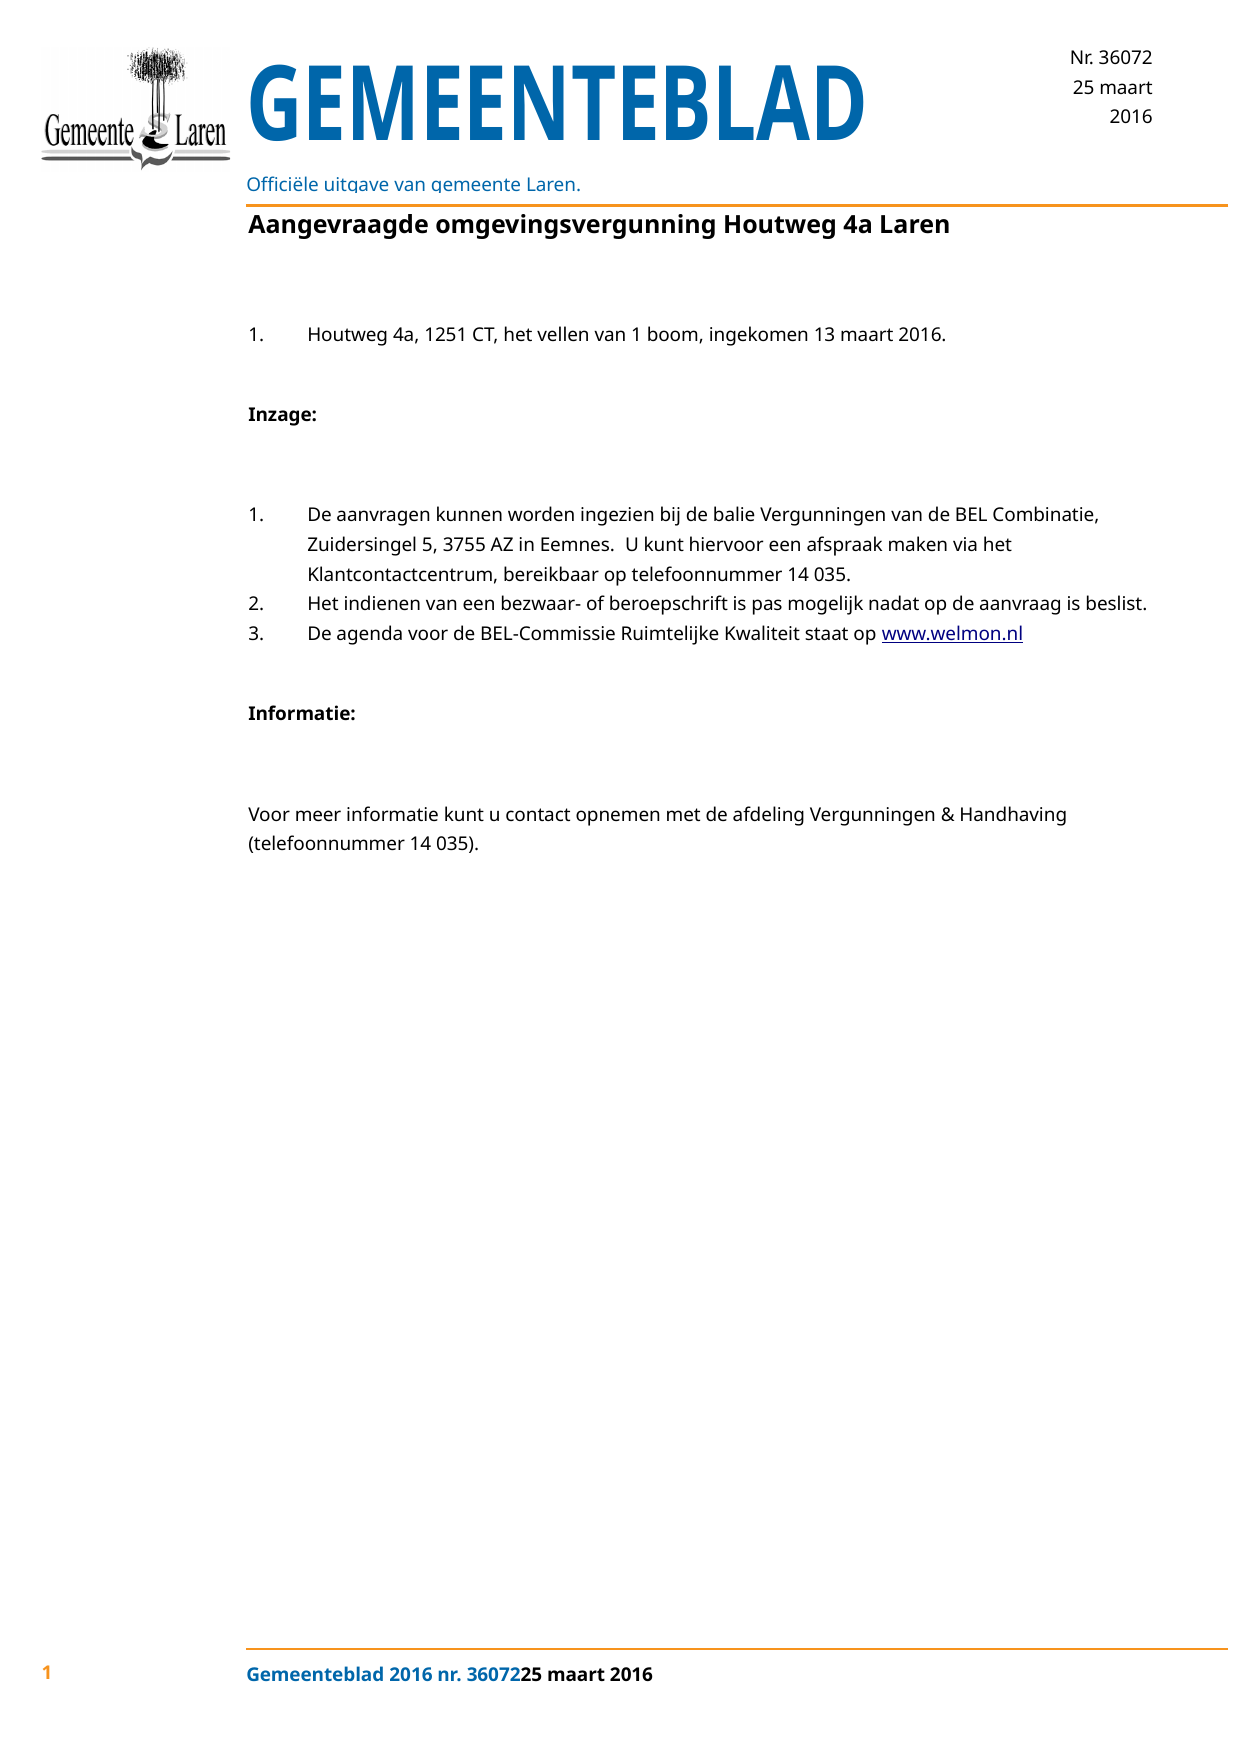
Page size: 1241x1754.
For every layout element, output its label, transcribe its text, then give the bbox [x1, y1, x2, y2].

list Het indienen van een bezwaar- of beroepschrift is pas mogelijk nadat op de aanvraag is beslist. [248, 590, 1152, 616]
list Houtweg 4a, 1251 CT, het vellen van 1 boom, ingekomen 13 maart 2016. [248, 321, 1152, 346]
text Inzage: [248, 401, 1152, 426]
text Aangevraagde omgevingsvergunning Houtweg 4a Laren [248, 207, 1152, 241]
text Informatie: [248, 700, 1152, 726]
picture [41, 47, 231, 172]
text Voor meer informatie kunt u contact opnemen met de afdeling Vergunningen & Handhaving (telefoonnummer 14 035). [248, 801, 1152, 856]
list De agenda voor de BEL-Commissie Ruimtelijke Kwaliteit staat op www.welmon.nl [248, 620, 1152, 646]
list De aanvragen kunnen worden ingezien bij de balie Vergunningen van de BEL Combinatie, Zuidersingel 5, 3755 AZ in Eemnes. U kunt hiervoor een afspraak maken via het Klantcontactcentrum, bereikbaar op telefoonnummer 14 035. [248, 502, 1152, 586]
